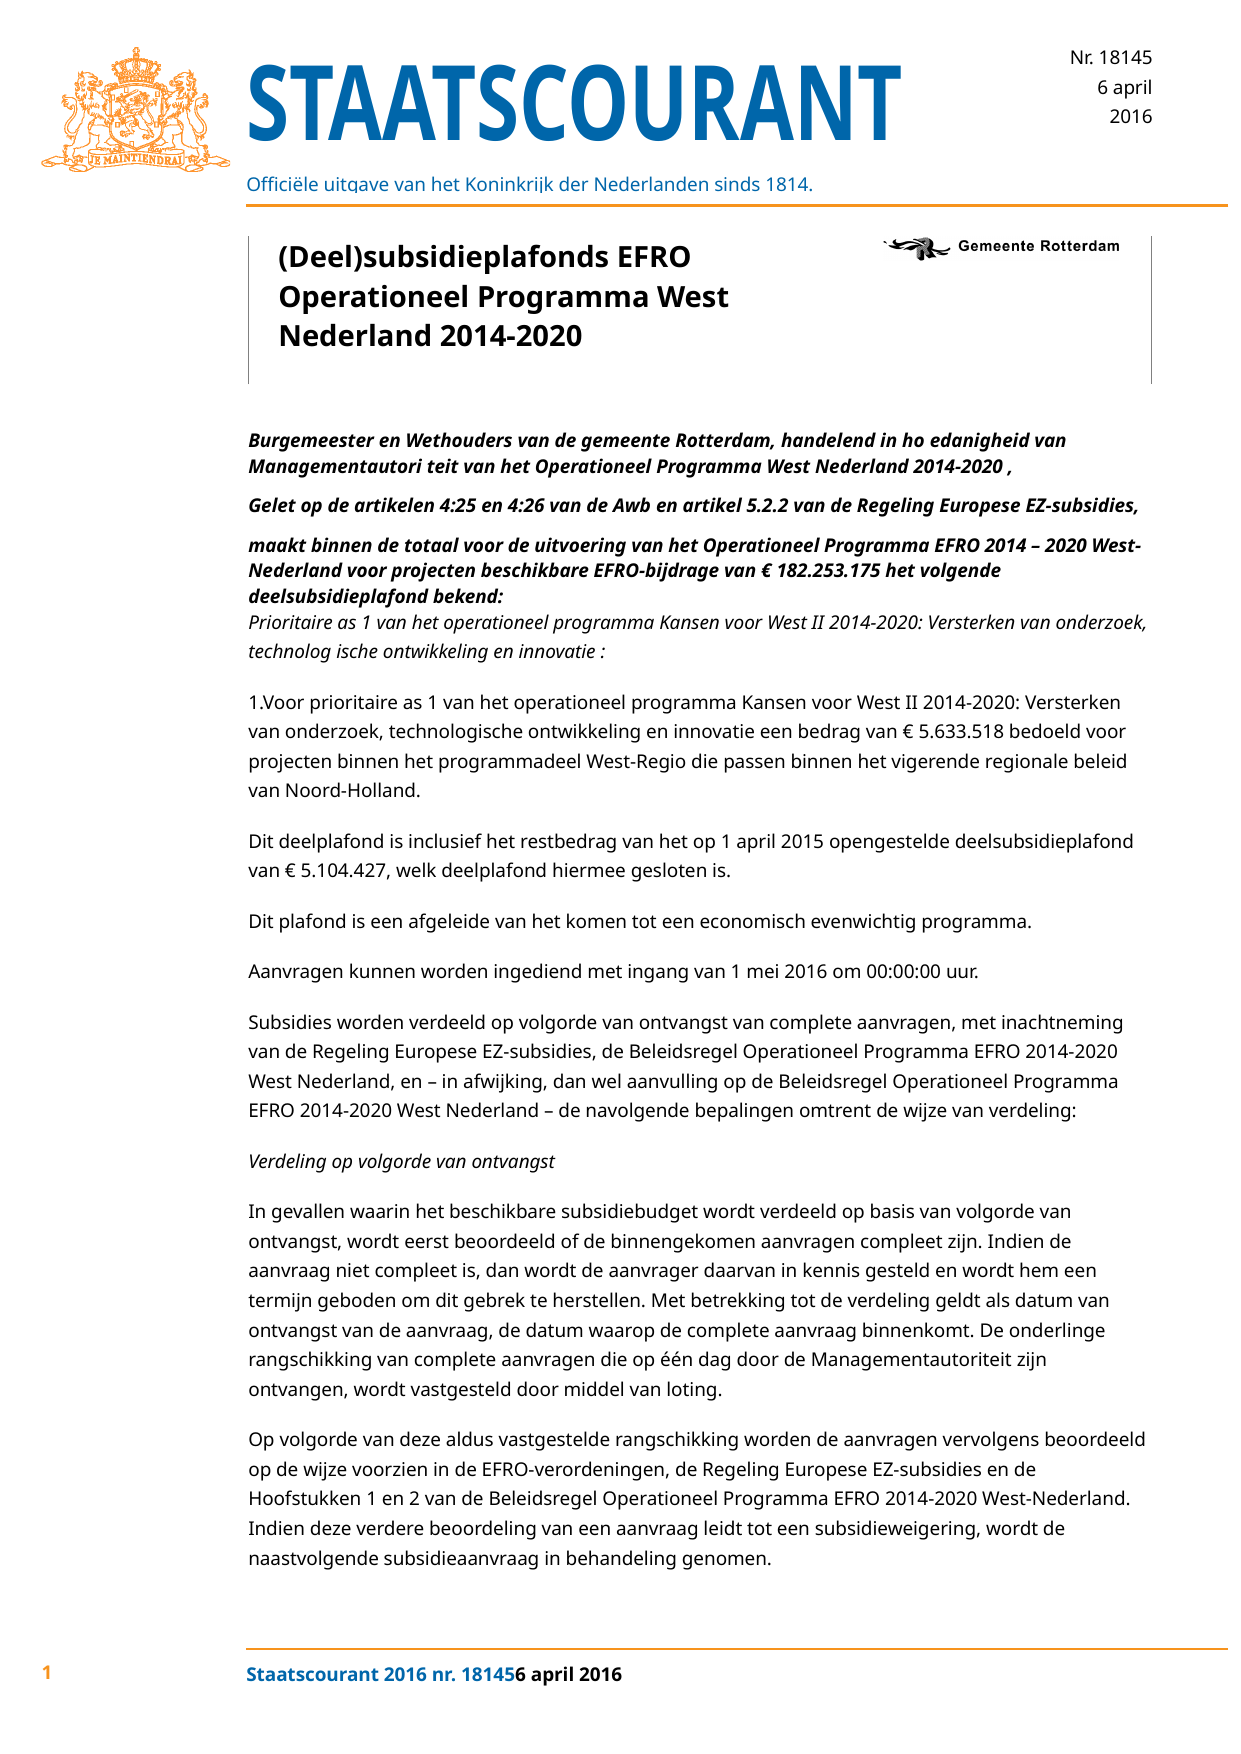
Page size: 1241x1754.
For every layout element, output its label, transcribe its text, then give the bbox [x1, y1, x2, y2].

text Subsidies worden verdeeld op volgorde van ontvangst van complete aanvragen, met inachtneming van de Regeling Europese EZ-subsidies, de Beleidsregel Operationeel Programma EFRO 2014-2020 West Nederland, en – in afwijking, dan wel aanvulling op de Beleidsregel Operationeel Programma EFRO 2014-2020 West Nederland – de navolgende bepalingen omtrent de wijze van verdeling: [248, 1009, 1152, 1123]
text Dit deelplafond is inclusief het restbedrag van het op 1 april 2015 opengestelde deelsubsidieplafond van € 5.104.427, welk deelplafond hiermee gesloten is. [248, 828, 1152, 883]
picture [41, 47, 231, 172]
table_header (Deel)subsidieplafonds EFRO Operationeel Programma West Nederland 2014-2020 [249, 236, 850, 384]
text 1.Voor prioritaire as 1 van het operationeel programma Kansen voor West II 2014-2020: Versterken van onderzoek, technologische ontwikkeling en innovatie een bedrag van € 5.633.518 bedoeld voor projecten binnen het programmadeel West-Regio die passen binnen het vigerende regionale beleid van Noord-Holland. [248, 689, 1152, 803]
table_header [850, 236, 1151, 384]
text Verdeling op volgorde van ontvangst [248, 1148, 1152, 1174]
picture [882, 236, 1119, 261]
text Prioritaire as 1 van het operationeel programma Kansen voor West II 2014-2020: Versterken van onderzoek, technolog ische ontwikkeling en innovatie : [248, 609, 1152, 664]
text Dit plafond is een afgeleide van het komen tot een economisch evenwichtig programma. [248, 908, 1152, 934]
text Aanvragen kunnen worden ingediend met ingang van 1 mei 2016 om 00:00:00 uur. [248, 958, 1152, 984]
text In gevallen waarin het beschikbare subsidiebudget wordt verdeeld op basis van volgorde van ontvangst, wordt eerst beoordeeld of de binnengekomen aanvragen compleet zijn. Indien de aanvraag niet compleet is, dan wordt de aanvrager daarvan in kennis gesteld en wordt hem een termijn geboden om dit gebrek te herstellen. Met betrekking tot de verdeling geldt als datum van ontvangst van de aanvraag, de datum waarop de complete aanvraag binnenkomt. De onderlinge rangschikking van complete aanvragen die op één dag door de Managementautoriteit zijn ontvangen, wordt vastgesteld door middel van loting. [248, 1198, 1152, 1402]
text Burgemeester en Wethouders van de gemeente Rotterdam, handelend in ho edanigheid van Managementautori teit van het Operationeel Programma West Nederland 2014-2020 , [248, 427, 1152, 479]
text Gelet op de artikelen 4:25 en 4:26 van de Awb en artikel 5.2.2 van de Regeling Europese EZ-subsidies, [248, 492, 1152, 518]
text maakt binnen de totaal voor de uitvoering van het Operationeel Programma EFRO 2014 – 2020 West-Nederland voor projecten beschikbare EFRO-bijdrage van € 182.253.175 het volgende deelsubsidieplafond bekend: [248, 532, 1152, 609]
text Op volgorde van deze aldus vastgestelde rangschikking worden de aanvragen vervolgens beoordeeld op de wijze voorzien in de EFRO-verordeningen, de Regeling Europese EZ-subsidies en de Hoofstukken 1 en 2 van de Beleidsregel Operationeel Programma EFRO 2014-2020 West-Nederland. Indien deze verdere beoordeling van een aanvraag leidt tot een subsidieweigering, wordt de naastvolgende subsidieaanvraag in behandeling genomen. [248, 1426, 1152, 1571]
